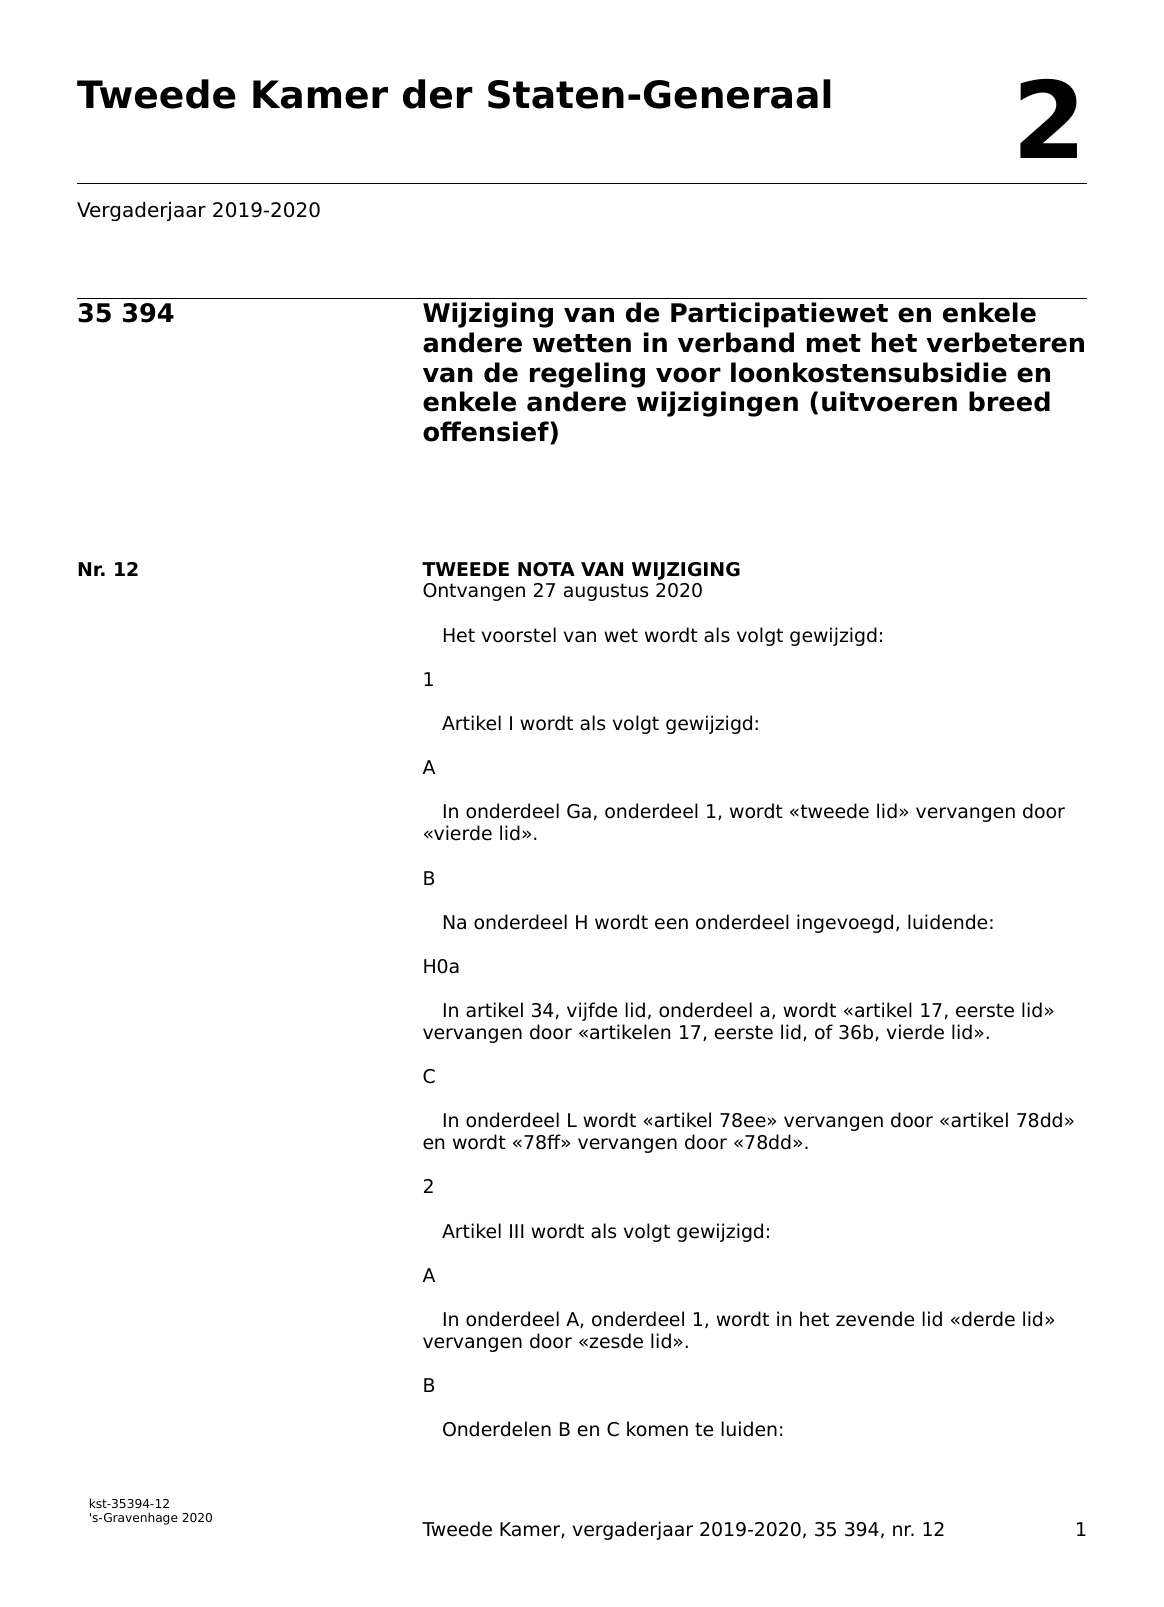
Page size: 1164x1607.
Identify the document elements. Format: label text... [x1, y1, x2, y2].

text Artikel III wordt als volgt gewijzigd: [422, 1221, 1087, 1242]
subtitle 1 [422, 669, 1087, 691]
table_header 2 [886, 59, 1087, 183]
text In onderdeel L wordt «artikel 78ee» vervangen door «artikel 78dd» en wordt «78ff» vervangen door «78dd». [422, 1110, 1087, 1154]
text 's-Gravenhage 2020 [88, 1511, 323, 1525]
subtitle C [422, 1066, 1087, 1088]
table_cell Vergaderjaar 2019-2020 [77, 184, 1087, 298]
subtitle 2 [422, 1176, 1087, 1198]
table_header Tweede Kamer der Staten-Generaal [77, 59, 886, 183]
subtitle B [422, 1375, 1087, 1397]
subtitle 35 394 Wijziging van de Participatiewet en enkele andere wetten in verband met het verbeteren van de regeling voor loonkostensubsidie en enkele andere wijzigingen (uitvoeren breed offensief) [77, 299, 1087, 447]
subtitle A [422, 757, 1087, 779]
text Onderdelen B en C komen te luiden: [422, 1419, 1087, 1441]
text Na onderdeel H wordt een onderdeel ingevoegd, luidende: [422, 912, 1087, 933]
text In onderdeel A, onderdeel 1, wordt in het zevende lid «derde lid» vervangen door «zesde lid». [422, 1309, 1087, 1353]
subtitle B [422, 867, 1087, 889]
subtitle Nr. 12 TWEEDE NOTA VAN WIJZIGING [77, 558, 1087, 580]
text Ontvangen 27 augustus 2020 [422, 580, 1087, 602]
subtitle A [422, 1265, 1087, 1287]
text In artikel 34, vijfde lid, onderdeel a, wordt «artikel 17, eerste lid» vervangen door «artikelen 17, eerste lid, of 36b, vierde lid». [422, 1000, 1087, 1044]
text Artikel I wordt als volgt gewijzigd: [422, 713, 1087, 735]
text In onderdeel Ga, onderdeel 1, wordt «tweede lid» vervangen door «vierde lid». [422, 801, 1087, 845]
text kst-35394-12 [88, 1497, 323, 1511]
subtitle H0a [422, 956, 1087, 978]
text Het voorstel van wet wordt als volgt gewijzigd: [422, 624, 1087, 647]
